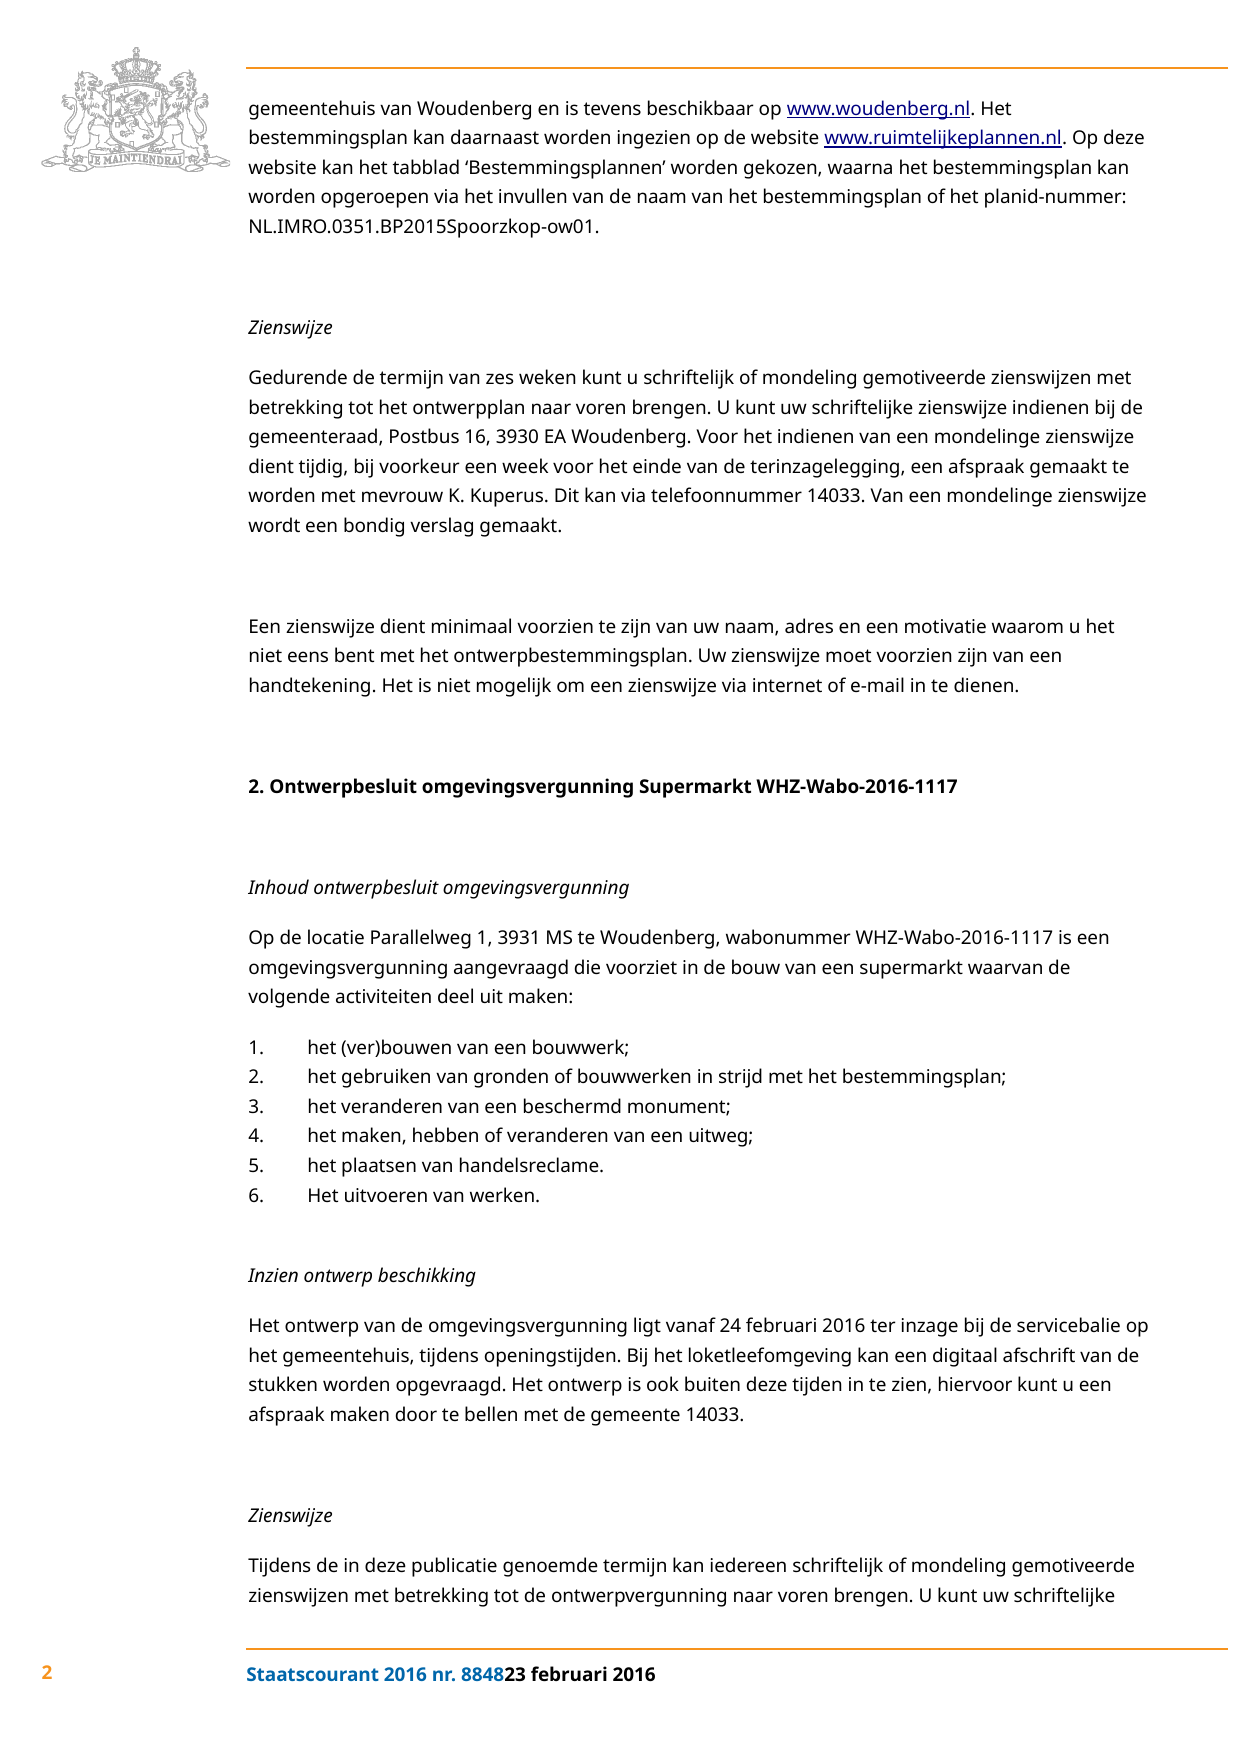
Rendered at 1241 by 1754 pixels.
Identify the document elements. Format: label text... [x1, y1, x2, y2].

text Zienswijze [248, 314, 1152, 340]
list het veranderen van een beschermd monument; [248, 1093, 1152, 1119]
text Op de locatie Parallelweg 1, 3931 MS te Woudenberg, wabonummer WHZ-Wabo-2016-1117 is een omgevingsvergunning aangevraagd die voorziet in de bouw van een supermarkt waarvan de volgende activiteiten deel uit maken: [248, 924, 1152, 1009]
text 2. Ontwerpbesluit omgevingsvergunning Supermarkt WHZ-Wabo-2016-1117 [248, 773, 1152, 799]
text Tijdens de in deze publicatie genoemde termijn kan iedereen schriftelijk of mondeling gemotiveerde zienswijzen met betrekking tot de ontwerpvergunning naar voren brengen. U kunt uw schriftelijke [248, 1552, 1152, 1608]
text Zienswijze [248, 1502, 1152, 1528]
list Het uitvoeren van werken. [248, 1182, 1152, 1208]
text Een zienswijze dient minimaal voorzien te zijn van uw naam, adres en een motivatie waarom u het niet eens bent met het ontwerpbestemmingsplan. Uw zienswijze moet voorzien zijn van een handtekening. Het is niet mogelijk om een zienswijze via internet of e-mail in te dienen. [248, 613, 1152, 698]
list het maken, hebben of veranderen van een uitweg; [248, 1123, 1152, 1148]
text Inhoud ontwerpbesluit omgevingsvergunning [248, 874, 1152, 900]
list het (ver)bouwen van een bouwwerk; [248, 1034, 1152, 1060]
text Het ontwerp van de omgevingsvergunning ligt vanaf 24 februari 2016 ter inzage bij de servicebalie op het gemeentehuis, tijdens openingstijden. Bij het loketleefomgeving kan een digitaal afschrift van de stukken worden opgevraagd. Het ontwerp is ook buiten deze tijden in te zien, hiervoor kunt u een afspraak maken door te bellen met de gemeente 14033. [248, 1312, 1152, 1427]
picture [41, 47, 231, 172]
text Inzien ontwerp beschikking [248, 1262, 1152, 1288]
list het plaatsen van handelsreclame. [248, 1152, 1152, 1178]
list het gebruiken van gronden of bouwwerken in strijd met het bestemmingsplan; [248, 1063, 1152, 1089]
text Gedurende de termijn van zes weken kunt u schriftelijk of mondeling gemotiveerde zienswijzen met betrekking tot het ontwerpplan naar voren brengen. U kunt uw schriftelijke zienswijze indienen bij de gemeenteraad, Postbus 16, 3930 EA Woudenberg. Voor het indienen van een mondelinge zienswijze dient tijdig, bij voorkeur een week voor het einde van de terinzagelegging, een afspraak gemaakt te worden met mevrouw K. Kuperus. Dit kan via telefoonnummer 14033. Van een mondelinge zienswijze wordt een bondig verslag gemaakt. [248, 364, 1152, 538]
text gemeentehuis van Woudenberg en is tevens beschikbaar op www.woudenberg.nl. Het bestemmingsplan kan daarnaast worden ingezien op de website www.ruimtelijkeplannen.nl. Op deze website kan het tabblad ‘Bestemmingsplannen’ worden gekozen, waarna het bestemmingsplan kan worden opgeroepen via het invullen van de naam van het bestemmingsplan of het planid-nummer: NL.IMRO.0351.BP2015Spoorzkop-ow01. [248, 95, 1152, 239]
